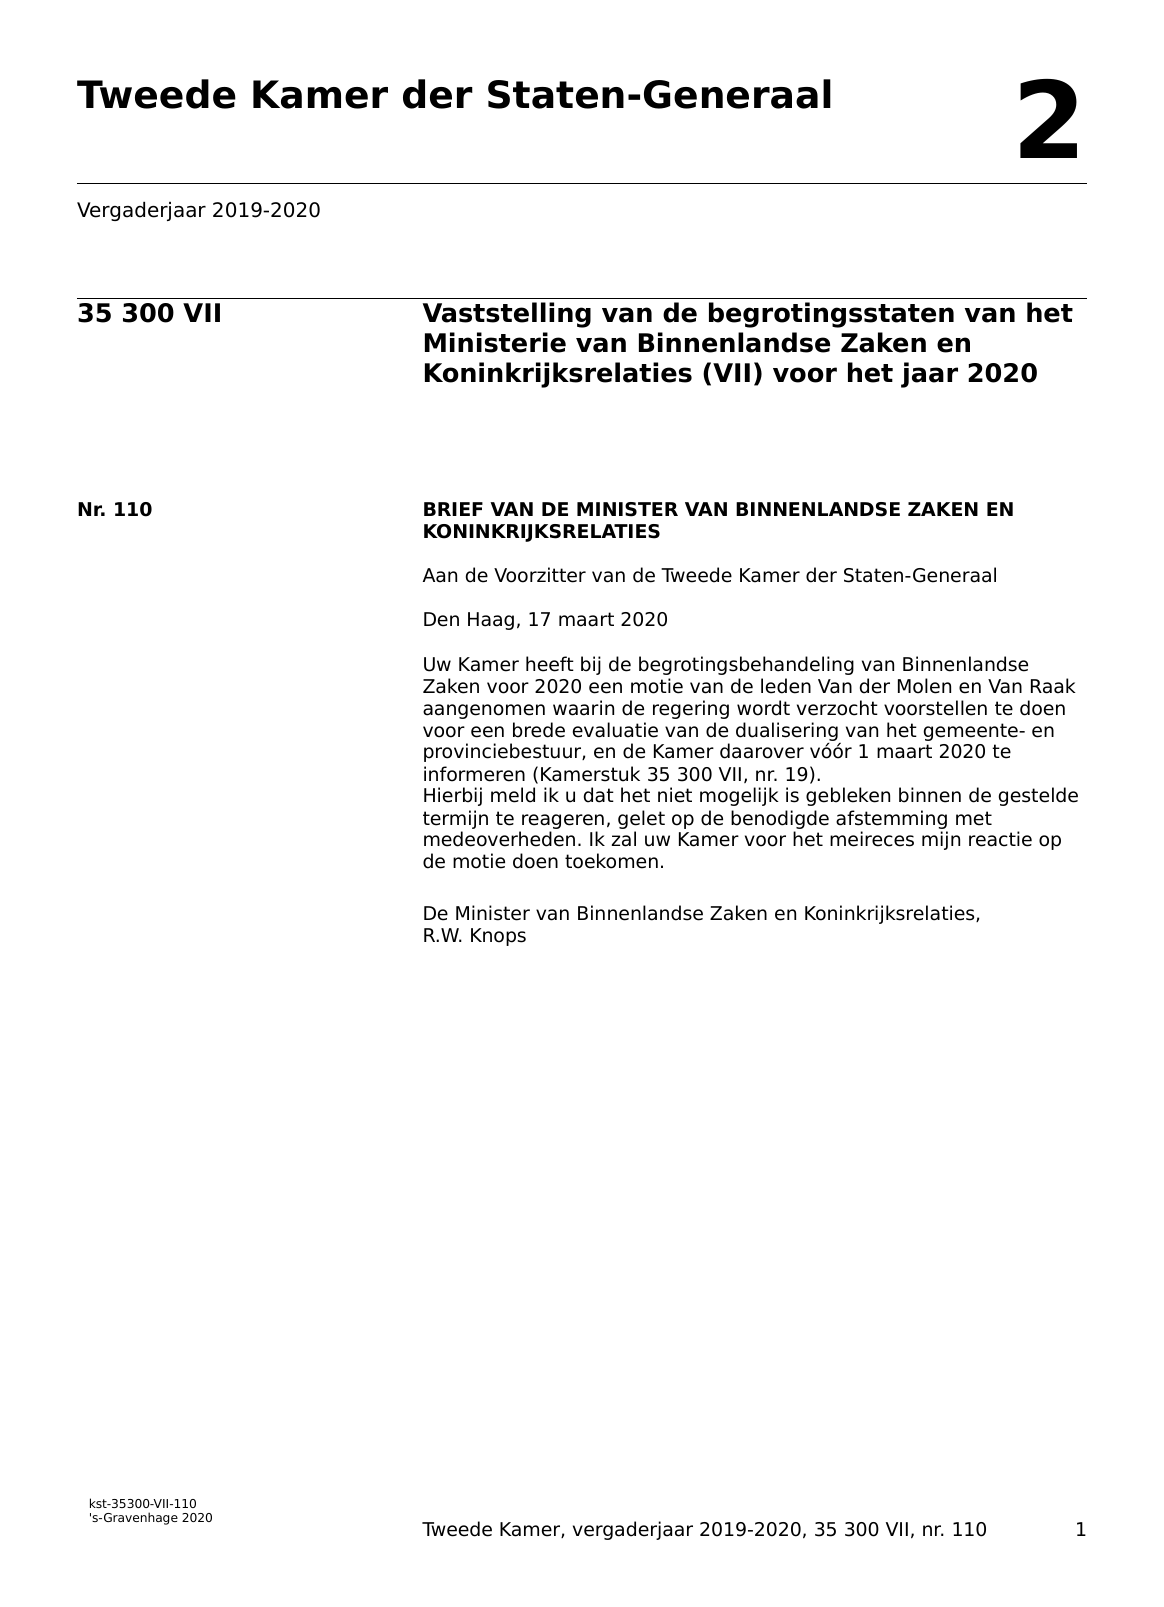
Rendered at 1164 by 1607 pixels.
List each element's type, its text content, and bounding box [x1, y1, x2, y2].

subtitle 35 300 VII Vaststelling van de begrotingsstaten van het Ministerie van Binnenlandse Zaken en Koninkrijksrelaties (VII) voor het jaar 2020 [77, 299, 1087, 388]
text 's-Gravenhage 2020 [88, 1511, 323, 1525]
table_cell Vergaderjaar 2019-2020 [77, 184, 1087, 298]
text Den Haag, 17 maart 2020 [422, 609, 1087, 631]
table_header 2 [886, 59, 1087, 183]
subtitle Nr. 110 BRIEF VAN DE MINISTER VAN BINNENLANDSE ZAKEN EN KONINKRIJKSRELATIES [77, 499, 1087, 543]
text kst-35300-VII-110 [88, 1497, 323, 1511]
text De Minister van Binnenlandse Zaken en Koninkrijksrelaties, R.W. Knops [422, 903, 1087, 947]
text Uw Kamer heeft bij de begrotingsbehandeling van Binnenlandse Zaken voor 2020 een motie van de leden Van der Molen en Van Raak aangenomen waarin de regering wordt verzocht voorstellen te doen voor een brede evaluatie van de dualisering van het gemeente- en provinciebestuur, en de Kamer daarover vóór 1 maart 2020 te informeren (Kamerstuk 35 300 VII, nr. 19). [422, 653, 1087, 785]
text Aan de Voorzitter van de Tweede Kamer der Staten-Generaal [422, 565, 1087, 587]
table_header Tweede Kamer der Staten-Generaal [77, 59, 886, 183]
text Hierbij meld ik u dat het niet mogelijk is gebleken binnen de gestelde termijn te reageren, gelet op de benodigde afstemming met medeoverheden. Ik zal uw Kamer voor het meireces mijn reactie op de motie doen toekomen. [422, 785, 1087, 873]
